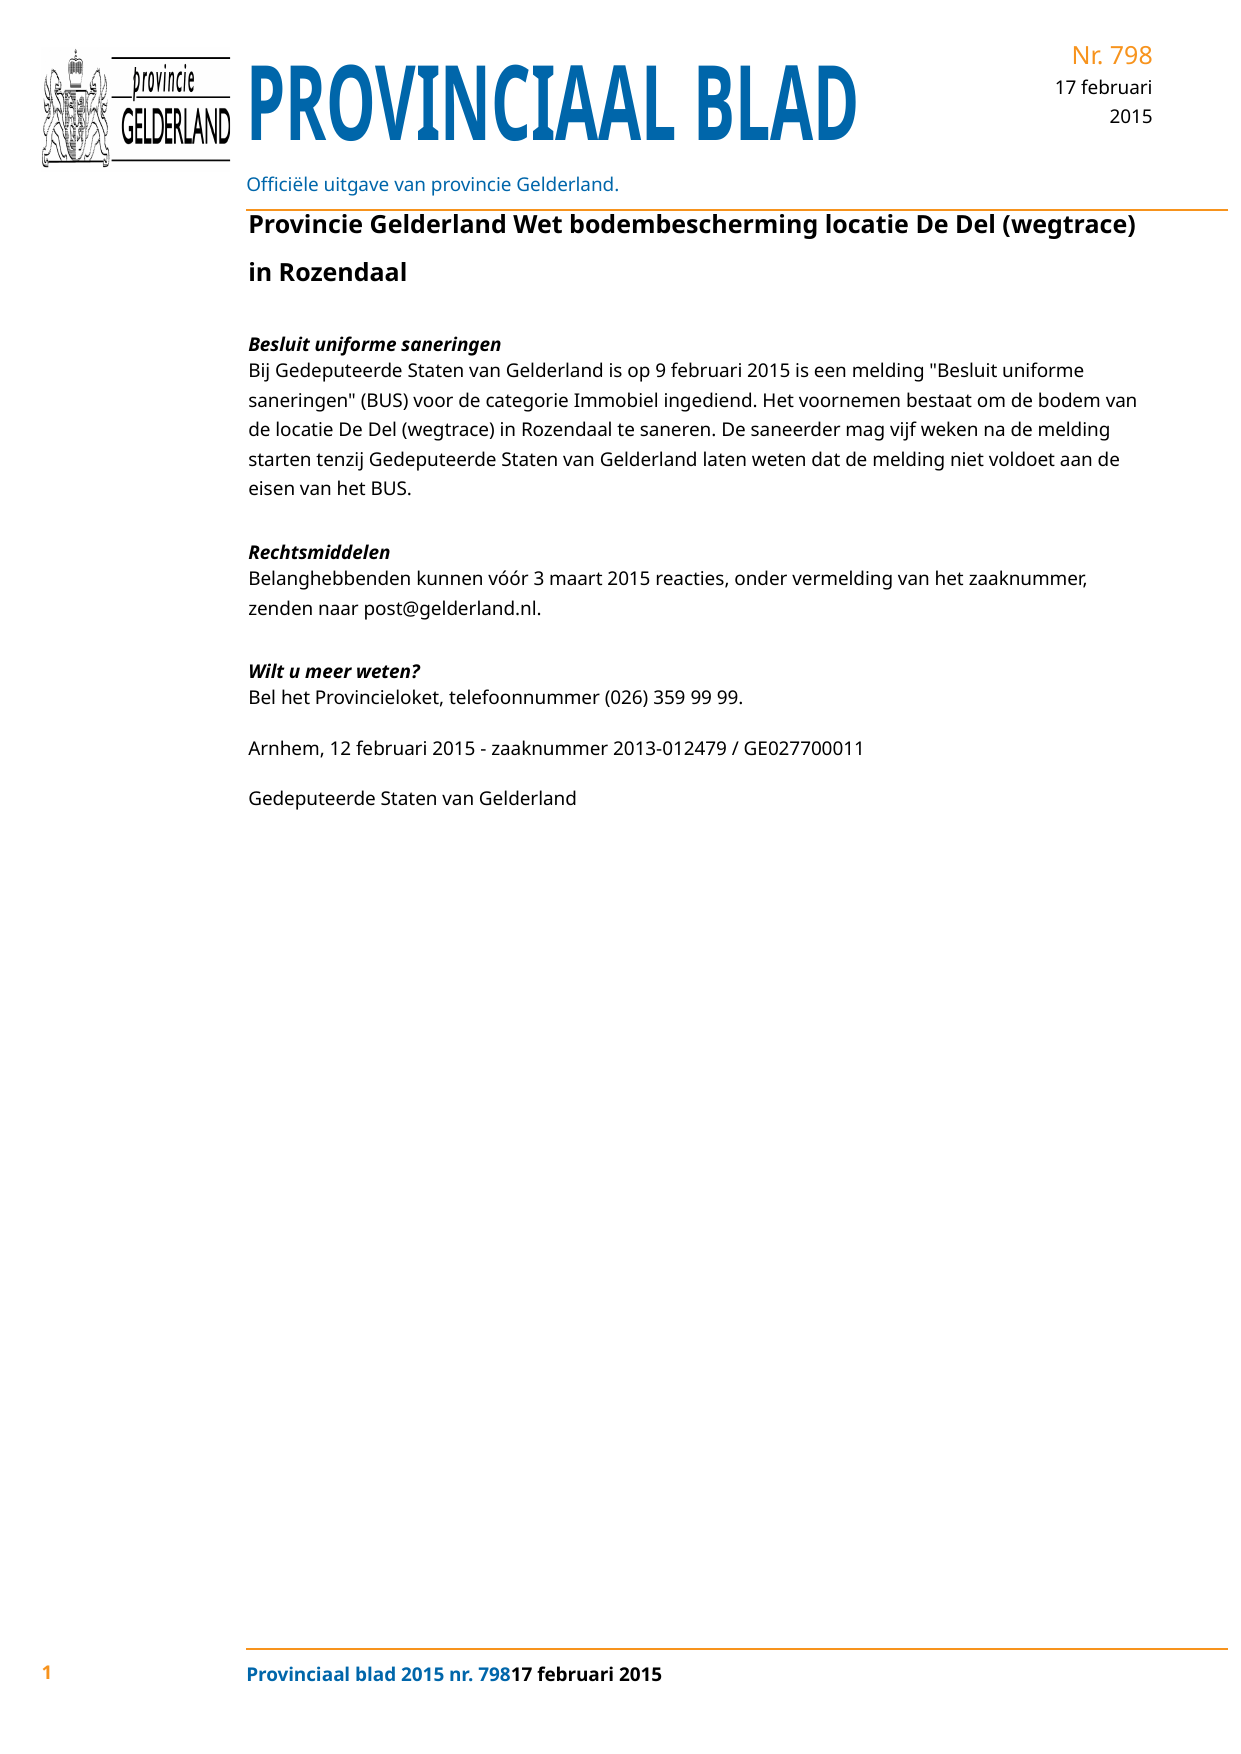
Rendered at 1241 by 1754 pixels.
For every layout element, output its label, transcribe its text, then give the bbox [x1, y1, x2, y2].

text Bij Gedeputeerde Staten van Gelderland is op 9 februari 2015 is een melding "Besluit uniforme saneringen" (BUS) voor de categorie Immobiel ingediend. Het voornemen bestaat om de bodem van de locatie De Del (wegtrace) in Rozendaal te saneren. De saneerder mag vijf weken na de melding starten tenzij Gedeputeerde Staten van Gelderland laten weten dat de melding niet voldoet aan de eisen van het BUS. [248, 357, 1152, 501]
picture [41, 47, 231, 172]
text Belanghebbenden kunnen vóór 3 maart 2015 reacties, onder vermelding van het zaaknummer, zenden naar post@gelderland.nl. [248, 565, 1152, 621]
text Wilt u meer weten? [248, 659, 1152, 684]
text Gedeputeerde Staten van Gelderland [248, 785, 1152, 811]
text Arnhem, 12 februari 2015 - zaaknummer 2013-012479 / GE027700011 [248, 735, 1152, 761]
text Rechtsmiddelen [248, 539, 1152, 565]
text Besluit uniforme saneringen [248, 331, 1152, 357]
text Bel het Provincieloket, telefoonnummer (026) 359 99 99. [248, 684, 1152, 710]
text Provincie Gelderland Wet bodembescherming locatie De Del (wegtrace) in Rozendaal [248, 211, 1152, 288]
